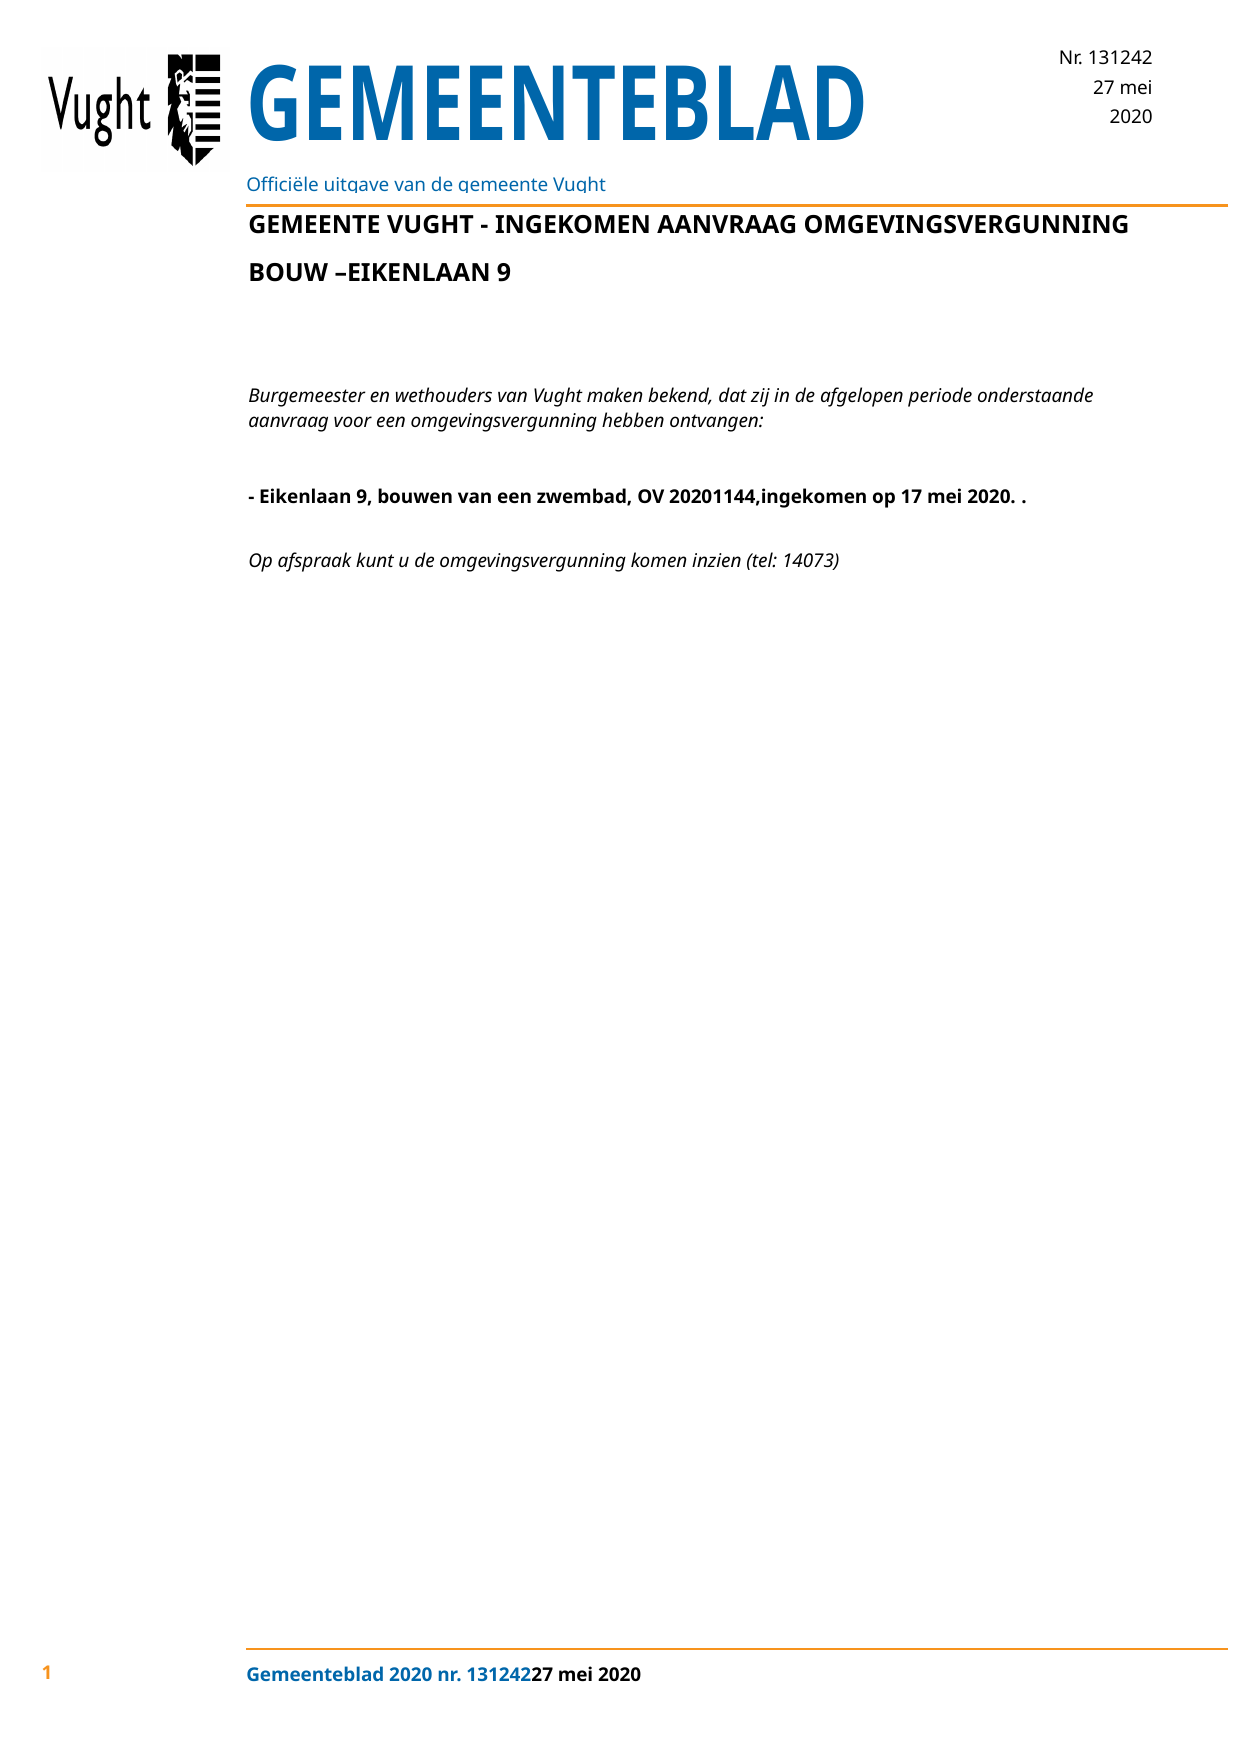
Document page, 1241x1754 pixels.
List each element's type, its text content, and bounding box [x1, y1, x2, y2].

text GEMEENTE VUGHT - INGEKOMEN AANVRAAG OMGEVINGSVERGUNNING BOUW –EIKENLAAN 9 [248, 207, 1152, 288]
picture [41, 47, 231, 172]
text Burgemeester en wethouders van Vught maken bekend, dat zij in de afgelopen periode onderstaande aanvraag voor een omgevingsvergunning hebben ontvangen: [248, 382, 1152, 433]
text - Eikenlaan 9, bouwen van een zwembad, OV 20201144,ingekomen op 17 mei 2020. . [248, 484, 1152, 509]
text Op afspraak kunt u de omgevingsvergunning komen inzien (tel: 14073) [248, 548, 1152, 573]
